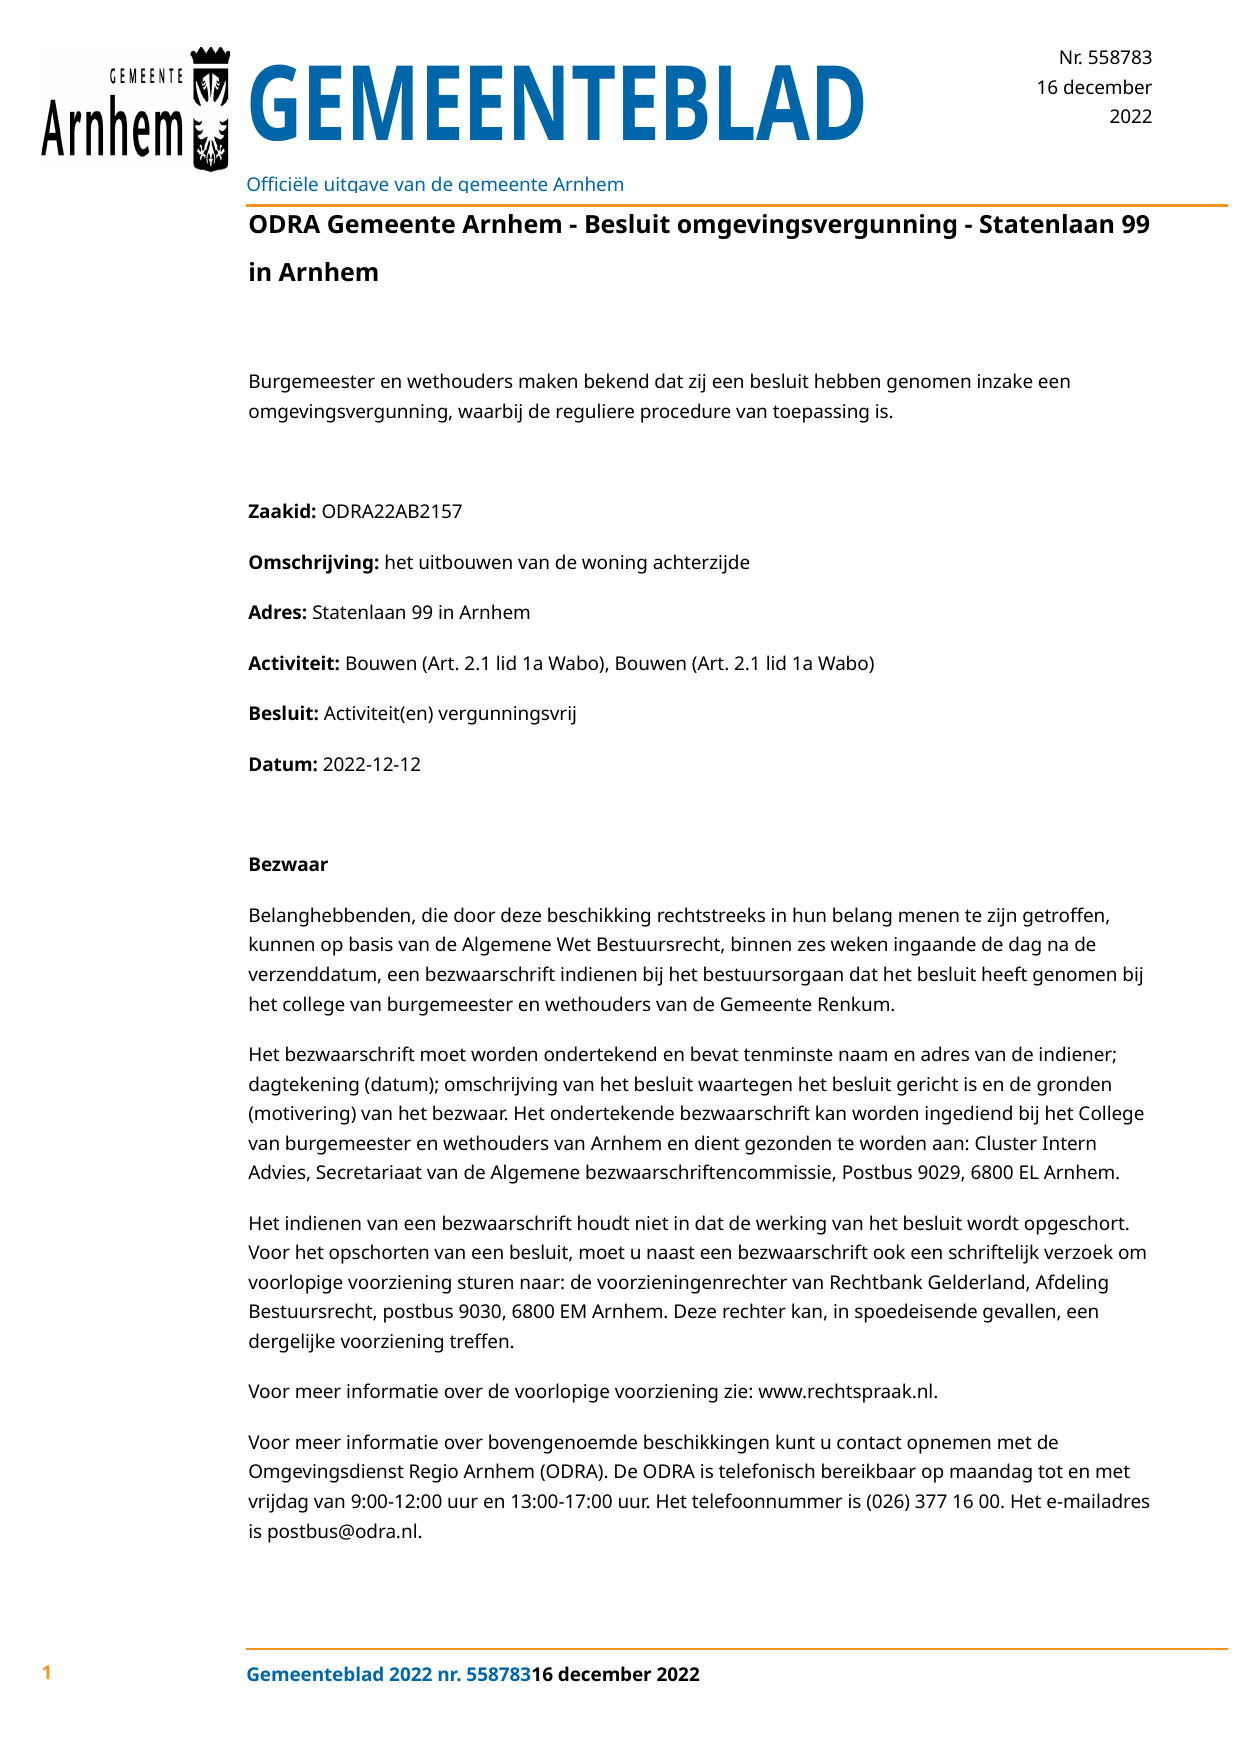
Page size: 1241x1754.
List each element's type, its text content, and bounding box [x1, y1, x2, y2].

text Voor meer informatie over bovengenoemde beschikkingen kunt u contact opnemen met de Omgevingsdienst Regio Arnhem (ODRA). De ODRA is telefonisch bereikbaar op maandag tot en met vrijdag van 9:00-12:00 uur en 13:00-17:00 uur. Het telefoonnummer is (026) 377 16 00. Het e-mailadres is postbus@odra.nl. [248, 1429, 1152, 1544]
text Datum: 2022-12-12 [248, 751, 1152, 777]
text Bezwaar [248, 852, 1152, 877]
text Burgemeester en wethouders maken bekend dat zij een besluit hebben genomen inzake een omgevingsvergunning, waarbij de reguliere procedure van toepassing is. [248, 368, 1152, 424]
text Het indienen van een bezwaarschrift houdt niet in dat de werking van het besluit wordt opgeschort. Voor het opschorten van een besluit, moet u naast een bezwaarschrift ook een schriftelijk verzoek om voorlopige voorziening sturen naar: de voorzieningenrechter van Rechtbank Gelderland, Afdeling Bestuursrecht, postbus 9030, 6800 EM Arnhem. Deze rechter kan, in spoedeisende gevallen, een dergelijke voorziening treffen. [248, 1210, 1152, 1354]
text Besluit: Activiteit(en) vergunningsvrij [248, 700, 1152, 726]
picture [41, 47, 231, 172]
text Adres: Statenlaan 99 in Arnhem [248, 599, 1152, 625]
text ODRA Gemeente Arnhem - Besluit omgevingsvergunning - Statenlaan 99 in Arnhem [248, 207, 1152, 288]
text Voor meer informatie over de voorlopige voorziening zie: www.rechtspraak.nl. [248, 1379, 1152, 1404]
text Zaakid: ODRA22AB2157 [248, 499, 1152, 524]
text Omschrijving: het uitbouwen van de woning achterzijde [248, 549, 1152, 575]
text Het bezwaarschrift moet worden ondertekend en bevat tenminste naam en adres van de indiener; dagtekening (datum); omschrijving van het besluit waartegen het besluit gericht is en de gronden (motivering) van het bezwaar. Het ondertekende bezwaarschrift kan worden ingediend bij het College van burgemeester en wethouders van Arnhem en dient gezonden te worden aan: Cluster Intern Advies, Secretariaat van de Algemene bezwaarschriftencommissie, Postbus 9029, 6800 EL Arnhem. [248, 1041, 1152, 1185]
text Belanghebbenden, die door deze beschikking rechtstreeks in hun belang menen te zijn getroffen, kunnen op basis van de Algemene Wet Bestuursrecht, binnen zes weken ingaande de dag na de verzenddatum, een bezwaarschrift indienen bij het bestuursorgaan dat het besluit heeft genomen bij het college van burgemeester en wethouders van de Gemeente Renkum. [248, 902, 1152, 1017]
text Activiteit: Bouwen (Art. 2.1 lid 1a Wabo), Bouwen (Art. 2.1 lid 1a Wabo) [248, 650, 1152, 676]
